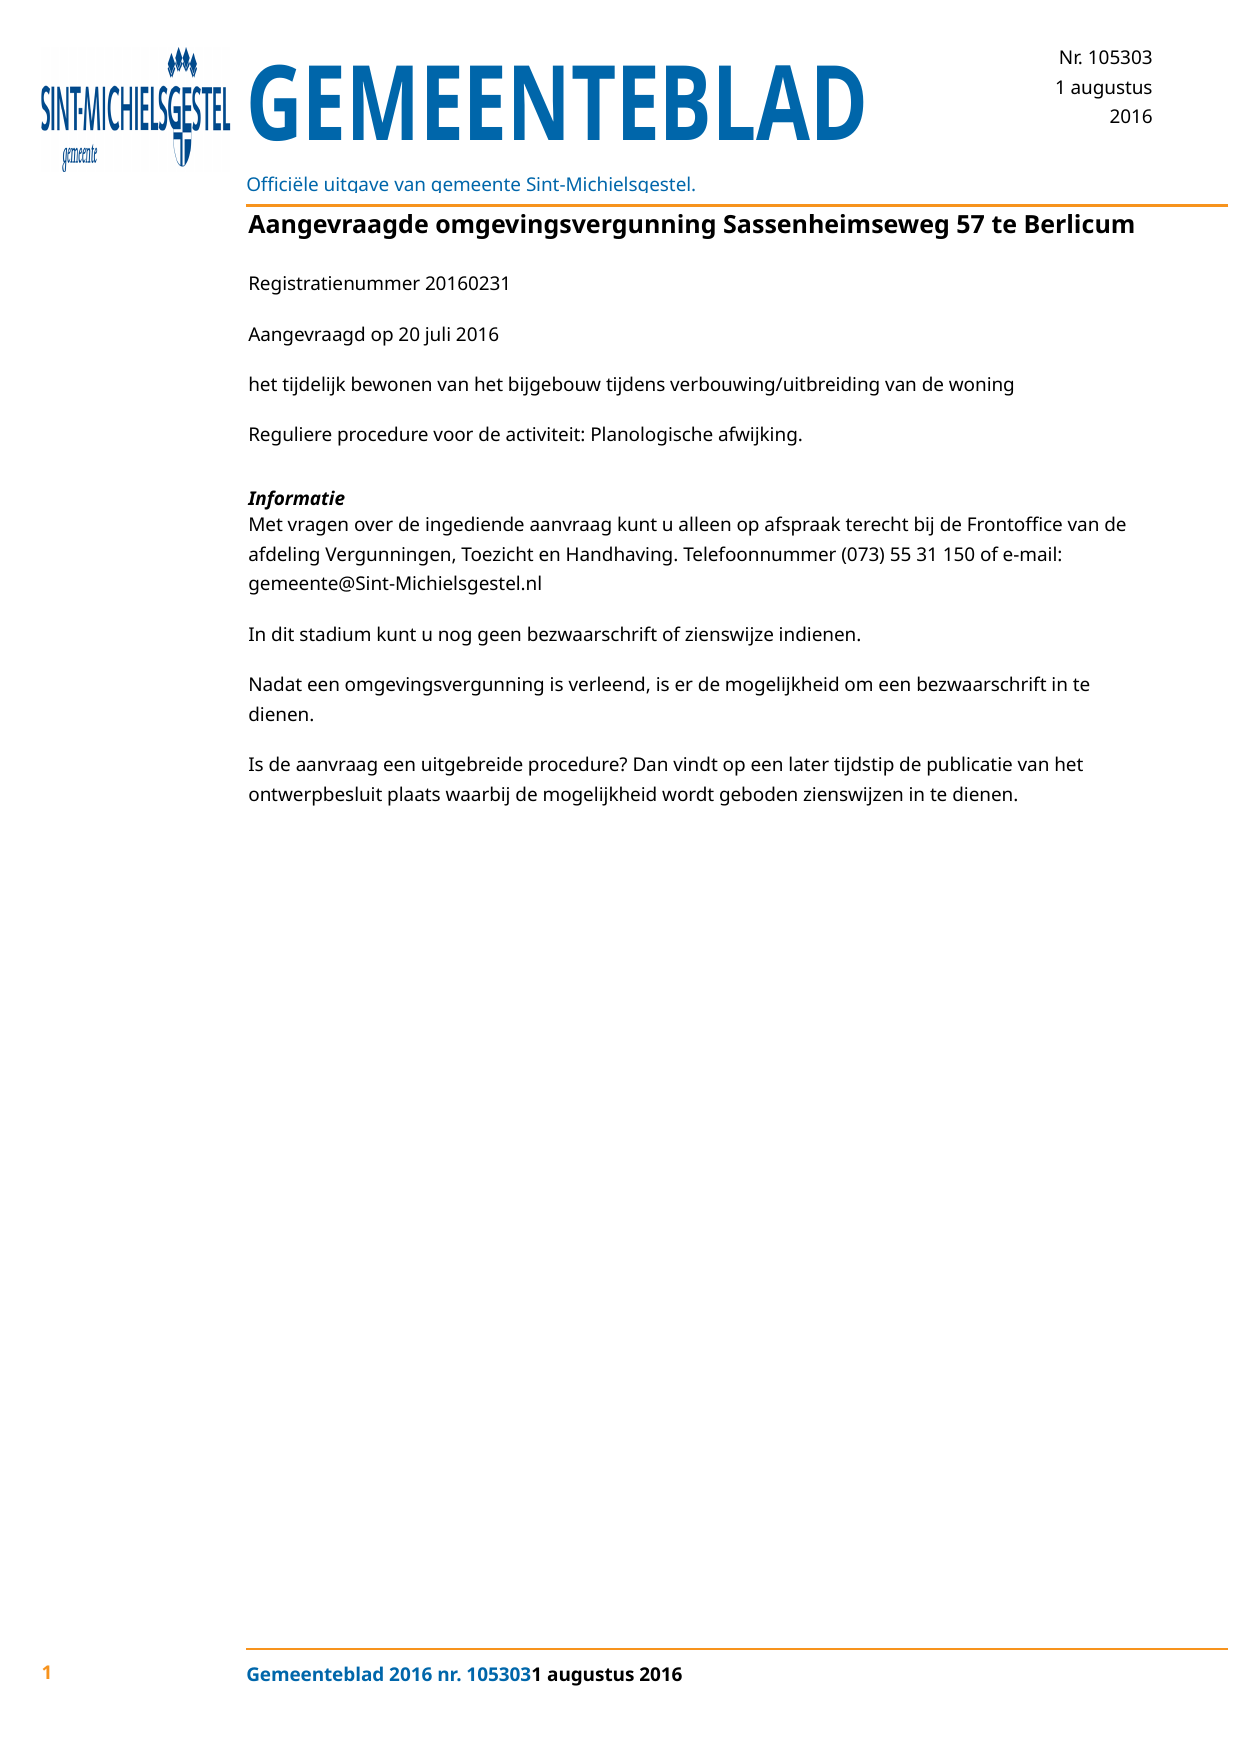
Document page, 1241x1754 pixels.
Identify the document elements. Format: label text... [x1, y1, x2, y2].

text het tijdelijk bewonen van het bijgebouw tijdens verbouwing/uitbreiding van de woning [248, 371, 1152, 397]
text Aangevraagd op 20 juli 2016 [248, 321, 1152, 346]
text Registratienummer 20160231 [248, 270, 1152, 296]
picture [41, 47, 231, 172]
text Met vragen over de ingediende aanvraag kunt u alleen op afspraak terecht bij de Frontoffice van de afdeling Vergunningen, Toezicht en Handhaving. Telefoonnummer (073) 55 31 150 of e-mail: gemeente@Sint-Michielsgestel.nl [248, 511, 1152, 596]
text Reguliere procedure voor de activiteit: Planologische afwijking. [248, 422, 1152, 447]
text In dit stadium kunt u nog geen bezwaarschrift of zienswijze indienen. [248, 621, 1152, 647]
text Nadat een omgevingsvergunning is verleend, is er de mogelijkheid om een bezwaarschrift in te dienen. [248, 671, 1152, 727]
text Aangevraagde omgevingsvergunning Sassenheimseweg 57 te Berlicum [248, 207, 1152, 241]
text Informatie [248, 486, 1152, 511]
text Is de aanvraag een uitgebreide procedure? Dan vindt op een later tijdstip de publicatie van het ontwerpbesluit plaats waarbij de mogelijkheid wordt geboden zienswijzen in te dienen. [248, 751, 1152, 807]
